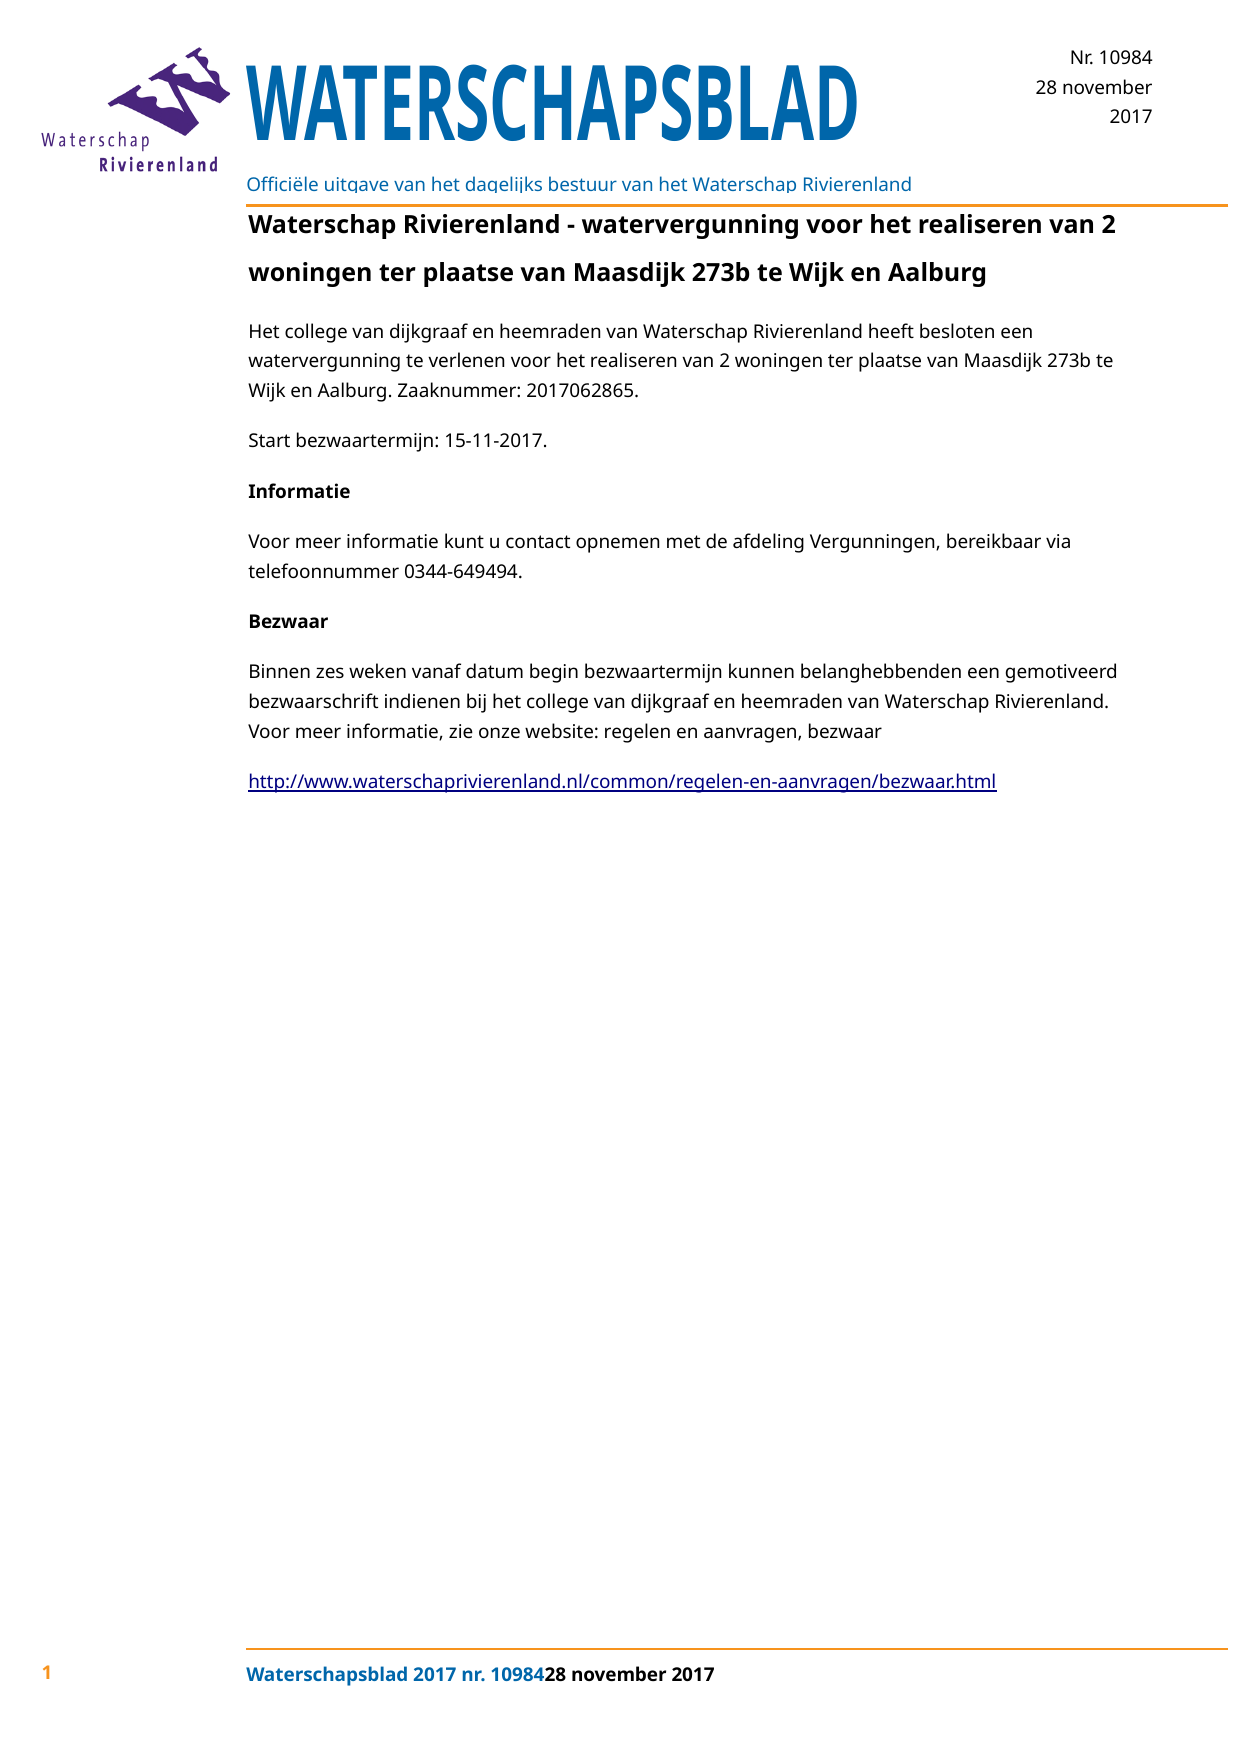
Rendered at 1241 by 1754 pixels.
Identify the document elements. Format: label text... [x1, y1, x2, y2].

text Informatie [248, 478, 1152, 504]
text Start bezwaartermijn: 15-11-2017. [248, 427, 1152, 453]
text http://www.waterschaprivierenland.nl/common/regelen-en-aanvragen/bezwaar.html [248, 768, 1152, 794]
text Het college van dijkgraaf en heemraden van Waterschap Rivierenland heeft besloten een watervergunning te verlenen voor het realiseren van 2 woningen ter plaatse van Maasdijk 273b te Wijk en Aalburg. Zaaknummer: 2017062865. [248, 318, 1152, 403]
text Binnen zes weken vanaf datum begin bezwaartermijn kunnen belanghebbenden een gemotiveerd bezwaarschrift indienen bij het college van dijkgraaf en heemraden van Waterschap Rivierenland. Voor meer informatie, zie onze website: regelen en aanvragen, bezwaar [248, 659, 1152, 744]
text Voor meer informatie kunt u contact opnemen met de afdeling Vergunningen, bereikbaar via telefoonnummer 0344-649494. [248, 528, 1152, 584]
picture [41, 47, 231, 172]
text Bezwaar [248, 608, 1152, 634]
text Waterschap Rivierenland - watervergunning voor het realiseren van 2 woningen ter plaatse van Maasdijk 273b te Wijk en Aalburg [248, 207, 1152, 288]
